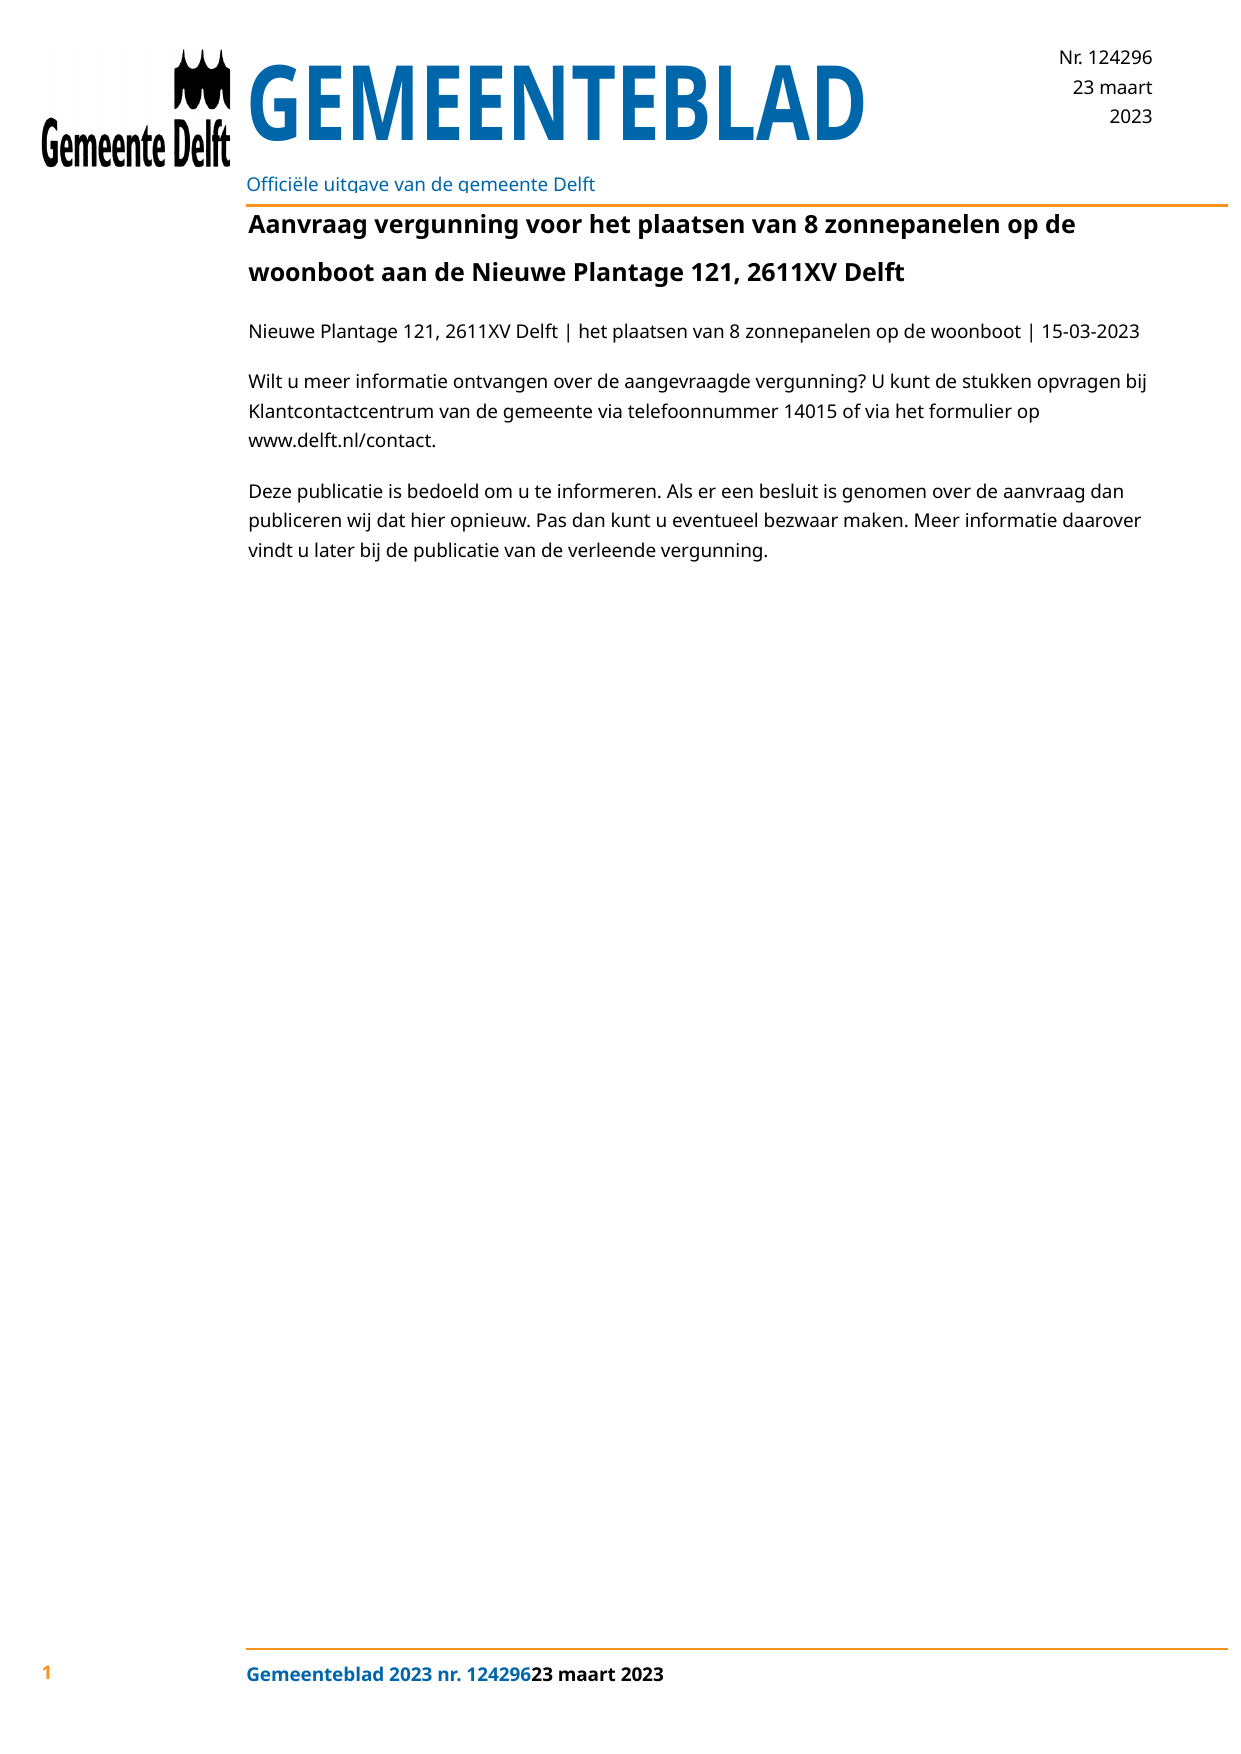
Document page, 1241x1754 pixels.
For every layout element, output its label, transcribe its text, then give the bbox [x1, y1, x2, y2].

text Deze publicatie is bedoeld om u te informeren. Als er een besluit is genomen over de aanvraag dan publiceren wij dat hier opnieuw. Pas dan kunt u eventueel bezwaar maken. Meer informatie daarover vindt u later bij de publicatie van de verleende vergunning. [248, 478, 1152, 563]
text Nieuwe Plantage 121, 2611XV Delft | het plaatsen van 8 zonnepanelen op de woonboot | 15-03-2023 [248, 318, 1152, 344]
text Aanvraag vergunning voor het plaatsen van 8 zonnepanelen op de woonboot aan de Nieuwe Plantage 121, 2611XV Delft [248, 207, 1152, 288]
picture [41, 47, 231, 172]
text Wilt u meer informatie ontvangen over de aangevraagde vergunning? U kunt de stukken opvragen bij Klantcontactcentrum van de gemeente via telefoonnummer 14015 of via het formulier op www.delft.nl/contact. [248, 368, 1152, 453]
